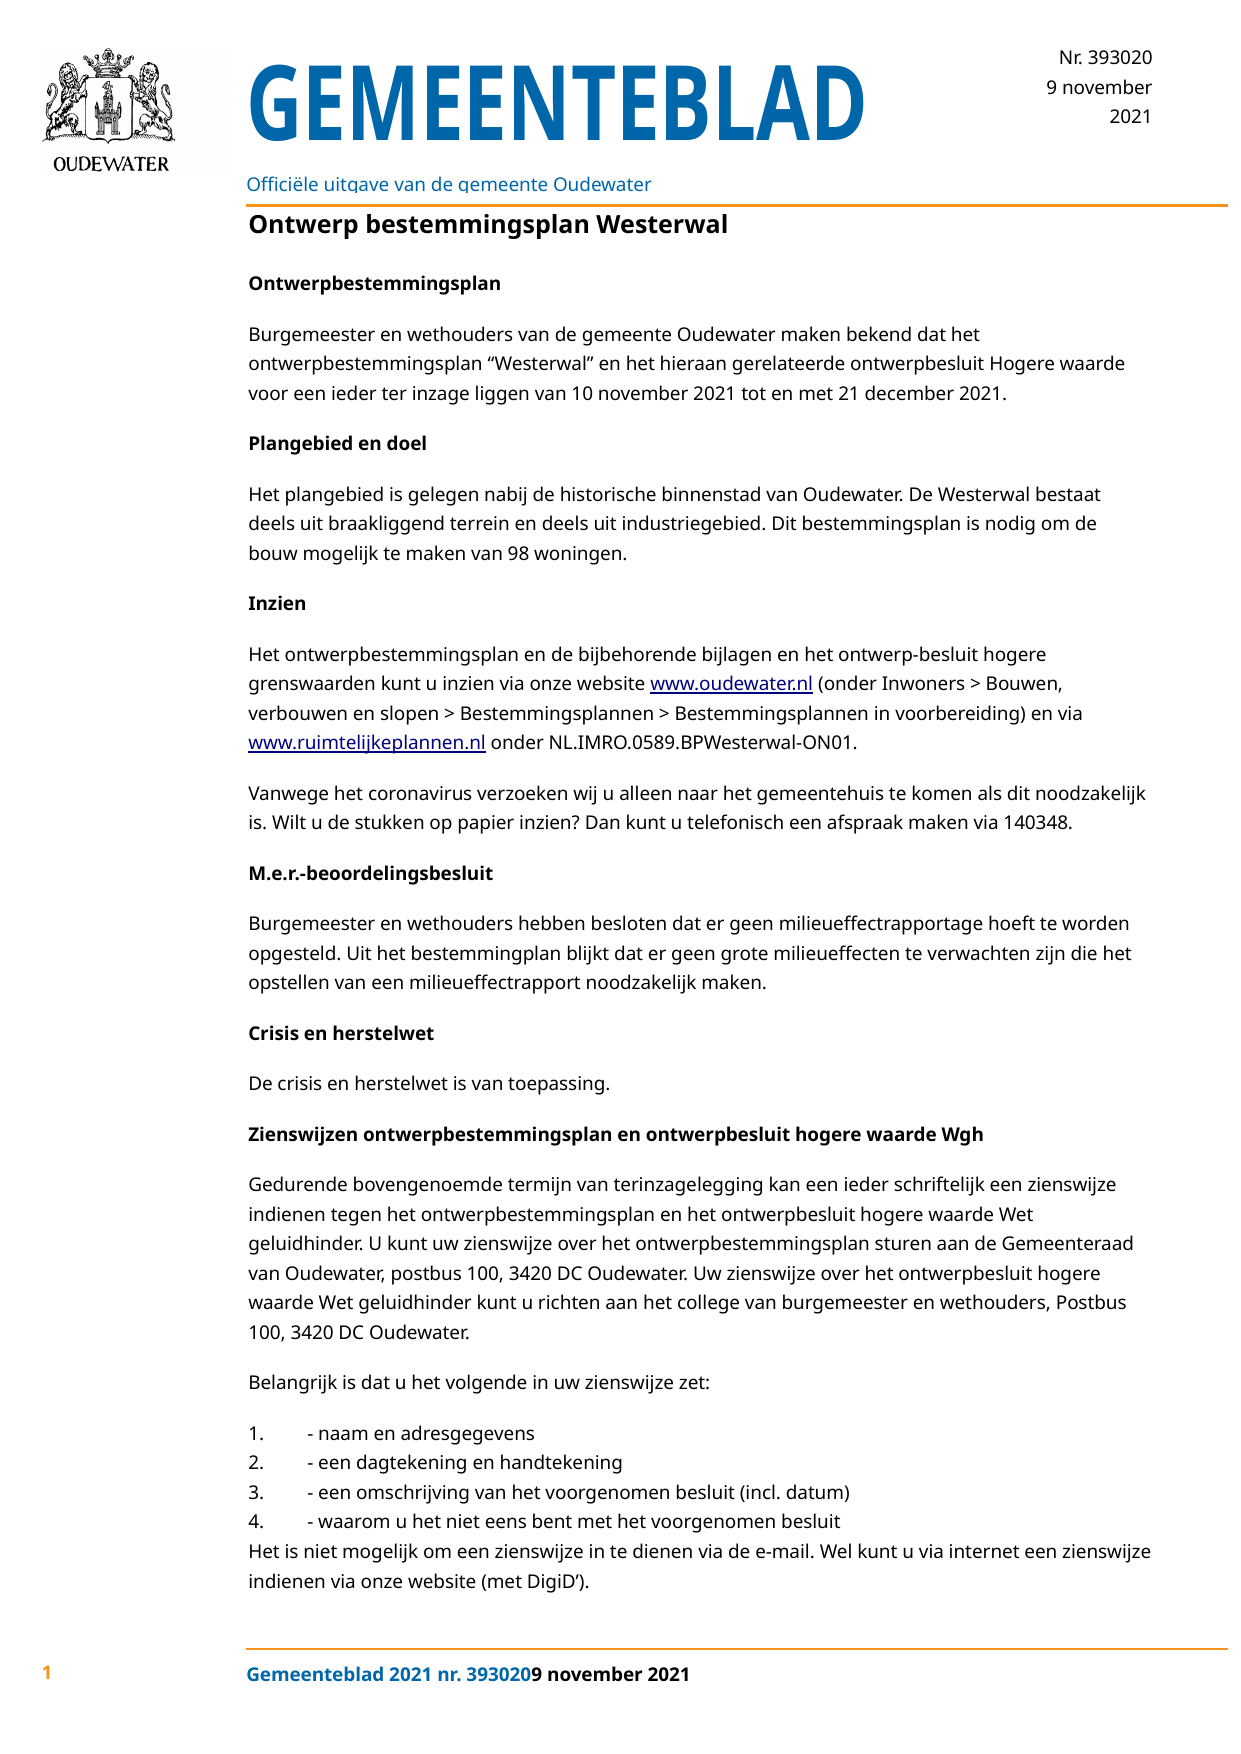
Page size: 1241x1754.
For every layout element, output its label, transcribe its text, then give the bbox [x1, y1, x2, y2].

list - een dagtekening en handtekening [248, 1449, 1152, 1475]
picture [41, 47, 231, 172]
text Burgemeester en wethouders hebben besloten dat er geen milieueffectrapportage hoeft te worden opgesteld. Uit het bestemmingplan blijkt dat er geen grote milieueffecten te verwachten zijn die het opstellen van een milieueffectrapport noodzakelijk maken. [248, 910, 1152, 995]
list - naam en adresgegevens [248, 1420, 1152, 1446]
text Plangebied en doel [248, 430, 1152, 456]
text Vanwege het coronavirus verzoeken wij u alleen naar het gemeentehuis te komen als dit noodzakelijk is. Wilt u de stukken op papier inzien? Dan kunt u telefonisch een afspraak maken via 140348. [248, 780, 1152, 835]
text Zienswijzen ontwerpbestemmingsplan en ontwerpbesluit hogere waarde Wgh [248, 1121, 1152, 1146]
list - waarom u het niet eens bent met het voorgenomen besluit [248, 1509, 1152, 1534]
text Het is niet mogelijk om een zienswijze in te dienen via de e-mail. Wel kunt u via internet een zienswijze indienen via onze website (met DigiD’). [248, 1538, 1152, 1593]
text De crisis en herstelwet is van toepassing. [248, 1070, 1152, 1096]
text Burgemeester en wethouders van de gemeente Oudewater maken bekend dat het ontwerpbestemmingsplan “Westerwal” en het hieraan gerelateerde ontwerpbesluit Hogere waarde voor een ieder ter inzage liggen van 10 november 2021 tot en met 21 december 2021. [248, 321, 1152, 406]
text Inzien [248, 590, 1152, 616]
text Gedurende bovengenoemde termijn van terinzagelegging kan een ieder schriftelijk een zienswijze indienen tegen het ontwerpbestemmingsplan en het ontwerpbesluit hogere waarde Wet geluidhinder. U kunt uw zienswijze over het ontwerpbestemmingsplan sturen aan de Gemeenteraad van Oudewater, postbus 100, 3420 DC Oudewater. Uw zienswijze over het ontwerpbesluit hogere waarde Wet geluidhinder kunt u richten aan het college van burgemeester en wethouders, Postbus 100, 3420 DC Oudewater. [248, 1171, 1152, 1345]
text Ontwerp bestemmingsplan Westerwal [248, 207, 1152, 241]
text Het ontwerpbestemmingsplan en de bijbehorende bijlagen en het ontwerp-besluit hogere grenswaarden kunt u inzien via onze website www.oudewater.nl (onder Inwoners > Bouwen, verbouwen en slopen > Bestemmingsplannen > Bestemmingsplannen in voorbereiding) en via www.ruimtelijkeplannen.nl onder NL.IMRO.0589.BPWesterwal-ON01. [248, 641, 1152, 755]
text M.e.r.-beoordelingsbesluit [248, 860, 1152, 886]
list - een omschrijving van het voorgenomen besluit (incl. datum) [248, 1479, 1152, 1505]
text Crisis en herstelwet [248, 1020, 1152, 1046]
text Belangrijk is dat u het volgende in uw zienswijze zet: [248, 1369, 1152, 1395]
text Het plangebied is gelegen nabij de historische binnenstad van Oudewater. De Westerwal bestaat deels uit braakliggend terrein en deels uit industriegebied. Dit bestemmingsplan is nodig om de bouw mogelijk te maken van 98 woningen. [248, 481, 1152, 566]
text Ontwerpbestemmingsplan [248, 270, 1152, 296]
